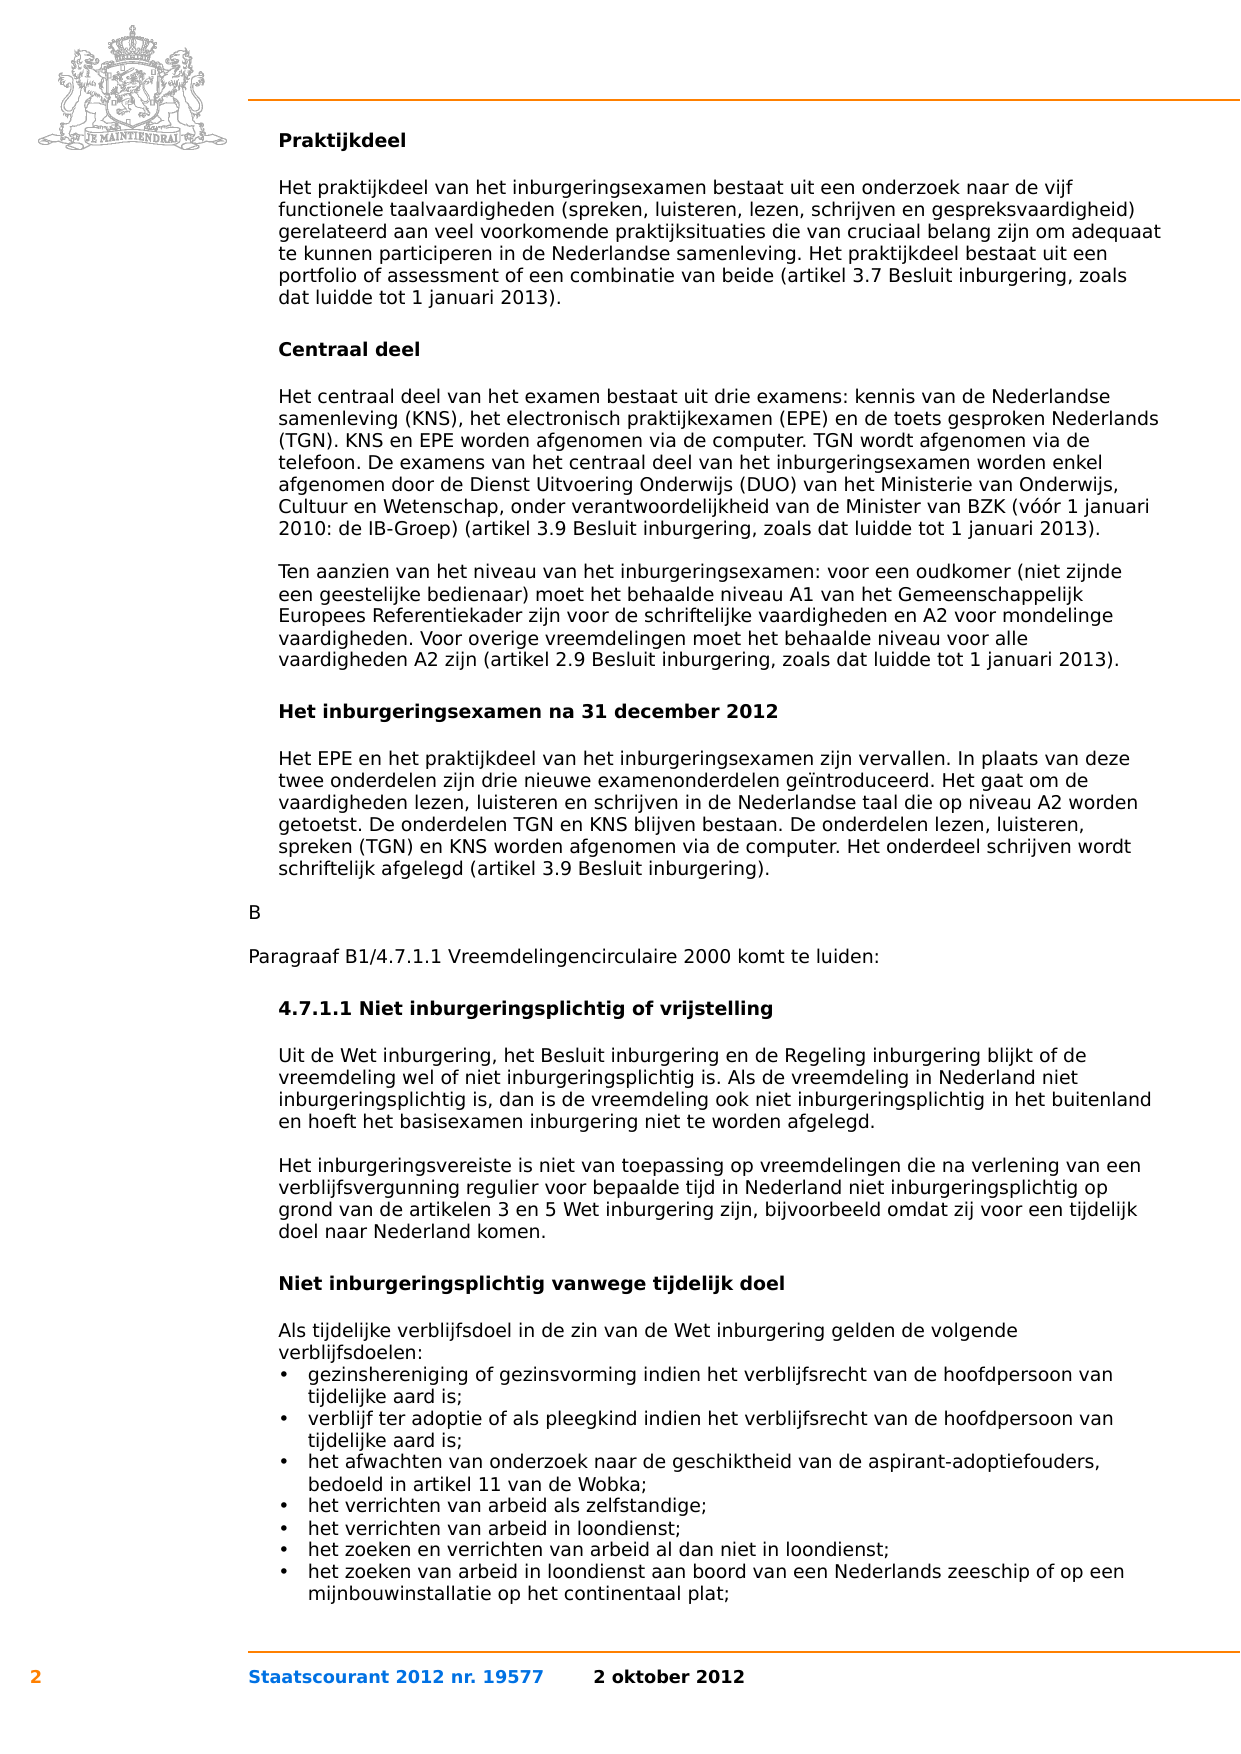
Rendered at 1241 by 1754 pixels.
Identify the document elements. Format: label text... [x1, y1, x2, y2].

text Uit de Wet inburgering, het Besluit inburgering en de Regeling inburgering blijkt of de vreemdeling wel of niet inburgeringsplichtig is. Als de vreemdeling in Nederland niet inburgeringsplichtig is, dan is de vreemdeling ook niet inburgeringsplichtig in het buitenland en hoeft het basisexamen inburgering niet te worden afgelegd. [278, 1045, 1163, 1133]
text • het zoeken en verrichten van arbeid al dan niet in loondienst; [278, 1539, 1163, 1561]
text Het praktijkdeel van het inburgeringsexamen bestaat uit een onderzoek naar de vijf functionele taalvaardigheden (spreken, luisteren, lezen, schrijven en gespreksvaardigheid) gerelateerd aan veel voorkomende praktijksituaties die van cruciaal belang zijn om adequaat te kunnen participeren in de Nederlandse samenleving. Het praktijkdeel bestaat uit een portfolio of assessment of een combinatie van beide (artikel 3.7 Besluit inburgering, zoals dat luidde tot 1 januari 2013). [278, 177, 1163, 309]
subtitle Niet inburgeringsplichtig vanwege tijdelijk doel [278, 1273, 1163, 1294]
text Het inburgeringsvereiste is niet van toepassing op vreemdelingen die na verlening van een verblijfsvergunning regulier voor bepaalde tijd in Nederland niet inburgeringsplichtig op grond van de artikelen 3 en 5 Wet inburgering zijn, bijvoorbeeld omdat zij voor een tijdelijk doel naar Nederland komen. [278, 1155, 1163, 1243]
subtitle 4.7.1.1 Niet inburgeringsplichtig of vrijstelling [278, 998, 1163, 1020]
text Het centraal deel van het examen bestaat uit drie examens: kennis van de Nederlandse samenleving (KNS), het electronisch praktijkexamen (EPE) en de toets gesproken Nederlands (TGN). KNS en EPE worden afgenomen via de computer. TGN wordt afgenomen via de telefoon. De examens van het centraal deel van het inburgeringsexamen worden enkel afgenomen door de Dienst Uitvoering Onderwijs (DUO) van het Ministerie van Onderwijs, Cultuur en Wetenschap, onder verantwoordelijkheid van de Minister van BZK (vóór 1 januari 2010: de IB-Groep) (artikel 3.9 Besluit inburgering, zoals dat luidde tot 1 januari 2013). [278, 386, 1163, 539]
text • het verrichten van arbeid in loondienst; [278, 1517, 1163, 1539]
subtitle Centraal deel [278, 339, 1163, 361]
text • gezinshereniging of gezinsvorming indien het verblijfsrecht van de hoofdpersoon van tijdelijke aard is; [278, 1363, 1163, 1407]
text • het verrichten van arbeid als zelfstandige; [278, 1495, 1163, 1517]
text • verblijf ter adoptie of als pleegkind indien het verblijfsrecht van de hoofdpersoon van tijdelijke aard is; [278, 1407, 1163, 1451]
subtitle Praktijkdeel [278, 130, 1163, 152]
picture [38, 25, 227, 150]
text Als tijdelijke verblijfsdoel in de zin van de Wet inburgering gelden de volgende verblijfsdoelen: [278, 1319, 1163, 1363]
text • het zoeken van arbeid in loondienst aan boord van een Nederlands zeeschip of op een mijnbouwinstallatie op het continentaal plat; [278, 1561, 1163, 1605]
text Het EPE en het praktijkdeel van het inburgeringsexamen zijn vervallen. In plaats van deze twee onderdelen zijn drie nieuwe examenonderdelen geïntroduceerd. Het gaat om de vaardigheden lezen, luisteren en schrijven in de Nederlandse taal die op niveau A2 worden getoetst. De onderdelen TGN en KNS blijven bestaan. De onderdelen lezen, luisteren, spreken (TGN) en KNS worden afgenomen via de computer. Het onderdeel schrijven wordt schriftelijk afgelegd (artikel 3.9 Besluit inburgering). [278, 748, 1163, 880]
text Ten aanzien van het niveau van het inburgeringsexamen: voor een oudkomer (niet zijnde een geestelijke bedienaar) moet het behaalde niveau A1 van het Gemeenschappelijk Europees Referentiekader zijn voor de schriftelijke vaardigheden en A2 voor mondelinge vaardigheden. Voor overige vreemdelingen moet het behaalde niveau voor alle vaardigheden A2 zijn (artikel 2.9 Besluit inburgering, zoals dat luidde tot 1 januari 2013). [278, 561, 1163, 671]
text Paragraaf B1/4.7.1.1 Vreemdelingencirculaire 2000 komt te luiden: [248, 946, 1163, 968]
subtitle Het inburgeringsexamen na 31 december 2012 [278, 701, 1163, 723]
text • het afwachten van onderzoek naar de geschiktheid van de aspirant-adoptiefouders, bedoeld in artikel 11 van de Wobka; [278, 1451, 1163, 1495]
text B [248, 902, 1163, 924]
